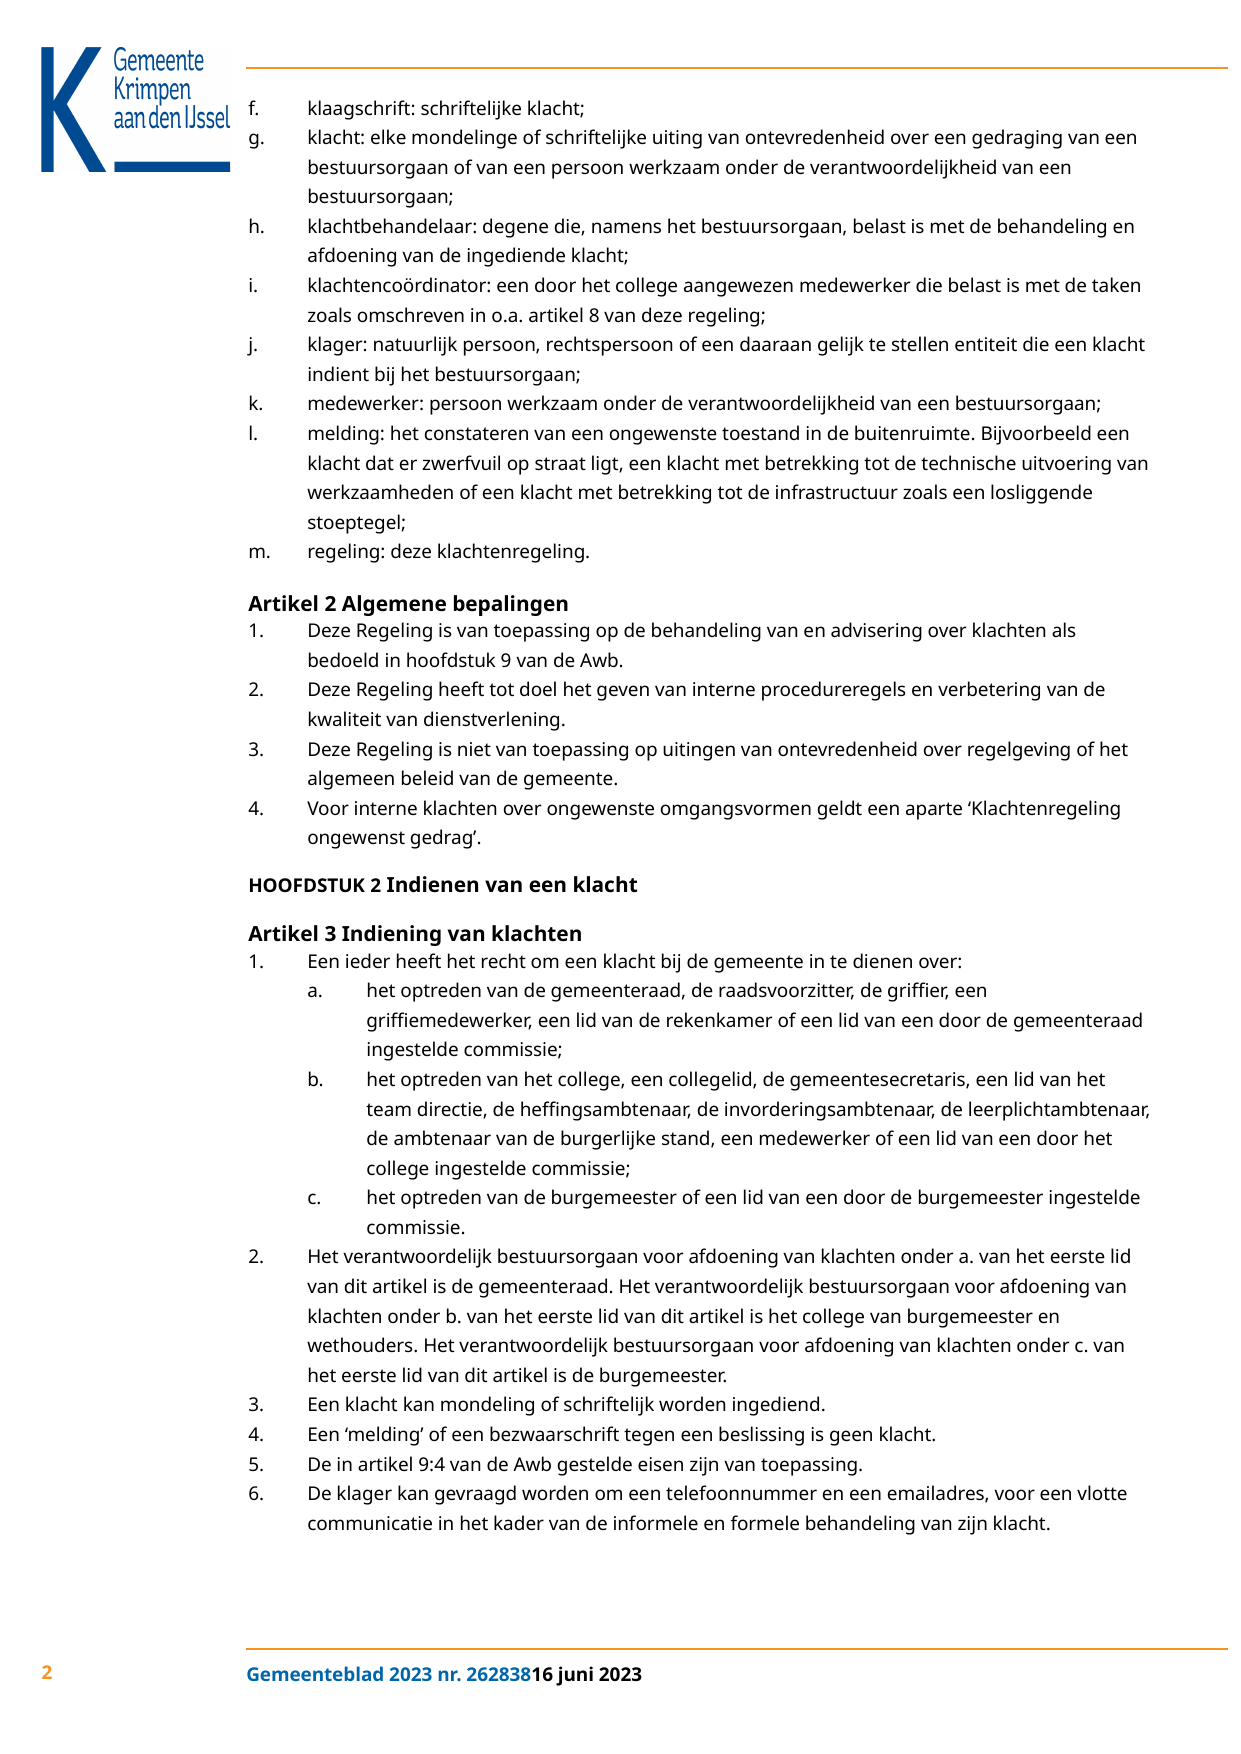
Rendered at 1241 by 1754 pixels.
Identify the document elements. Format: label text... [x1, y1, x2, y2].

list Deze Regeling is van toepassing op de behandeling van en advisering over klachten als bedoeld in hoofdstuk 9 van de Awb. [248, 617, 1152, 673]
list klager: natuurlijk persoon, rechtspersoon of een daaraan gelijk te stellen entiteit die een klacht indient bij het bestuursorgaan; [248, 331, 1152, 387]
list De klager kan gevraagd worden om een telefoonnummer en een emailadres, voor een vlotte communicatie in het kader van de informele en formele behandeling van zijn klacht. [248, 1480, 1152, 1536]
list melding: het constateren van een ongewenste toestand in de buitenruimte. Bijvoorbeeld een klacht dat er zwerfvuil op straat ligt, een klacht met betrekking tot de technische uitvoering van werkzaamheden of een klacht met betrekking tot de infrastructuur zoals een losliggende stoeptegel; [248, 420, 1152, 535]
list Deze Regeling is niet van toepassing op uitingen van ontevredenheid over regelgeving of het algemeen beleid van de gemeente. [248, 736, 1152, 791]
list Deze Regeling heeft tot doel het geven van interne procedureregels en verbetering van de kwaliteit van dienstverlening. [248, 677, 1152, 732]
list het optreden van de burgemeester of een lid van een door de burgemeester ingestelde commissie. [307, 1184, 1152, 1240]
list De in artikel 9:4 van de Awb gestelde eisen zijn van toepassing. [248, 1451, 1152, 1476]
list medewerker: persoon werkzaam onder de verantwoordelijkheid van een bestuursorgaan; [248, 391, 1152, 416]
list regeling: deze klachtenregeling. [248, 538, 1152, 564]
list Een klacht kan mondeling of schriftelijk worden ingediend. [248, 1392, 1152, 1417]
list klaagschrift: schriftelijke klacht; [248, 95, 1152, 121]
list klachtbehandelaar: degene die, namens het bestuursorgaan, belast is met de behandeling en afdoening van de ingediende klacht; [248, 213, 1152, 268]
list Het verantwoordelijk bestuursorgaan voor afdoening van klachten onder a. van het eerste lid van dit artikel is de gemeenteraad. Het verantwoordelijk bestuursorgaan voor afdoening van klachten onder b. van het eerste lid van dit artikel is het college van burgemeester en wethouders. Het verantwoordelijk bestuursorgaan voor afdoening van klachten onder c. van het eerste lid van dit artikel is de burgemeester. [248, 1244, 1152, 1388]
list Een ieder heeft het recht om een klacht bij de gemeente in te dienen over: [248, 948, 1152, 973]
picture [41, 47, 231, 172]
list klachtencoördinator: een door het college aangewezen medewerker die belast is met de taken zoals omschreven in o.a. artikel 8 van deze regeling; [248, 272, 1152, 328]
text HOOFDSTUK 2 Indienen van een klacht [248, 870, 1152, 898]
list klacht: elke mondelinge of schriftelijke uiting van ontevredenheid over een gedraging van een bestuursorgaan of van een persoon werkzaam onder de verantwoordelijkheid van een bestuursorgaan; [248, 124, 1152, 209]
list Voor interne klachten over ongewenste omgangsvormen geldt een aparte ‘Klachtenregeling ongewenst gedrag’. [248, 795, 1152, 850]
list Een ‘melding’ of een bezwaarschrift tegen een beslissing is geen klacht. [248, 1421, 1152, 1447]
list het optreden van het college, een collegelid, de gemeentesecretaris, een lid van het team directie, de heffingsambtenaar, de invorderingsambtenaar, de leerplichtambtenaar, de ambtenaar van de burgerlijke stand, een medewerker of een lid van een door het college ingestelde commissie; [307, 1066, 1152, 1181]
text Artikel 2 Algemene bepalingen [248, 589, 1152, 617]
list het optreden van de gemeenteraad, de raadsvoorzitter, de griffier, een griffiemedewerker, een lid van de rekenkamer of een lid van een door de gemeenteraad ingestelde commissie; [307, 977, 1152, 1062]
text Artikel 3 Indiening van klachten [248, 919, 1152, 948]
